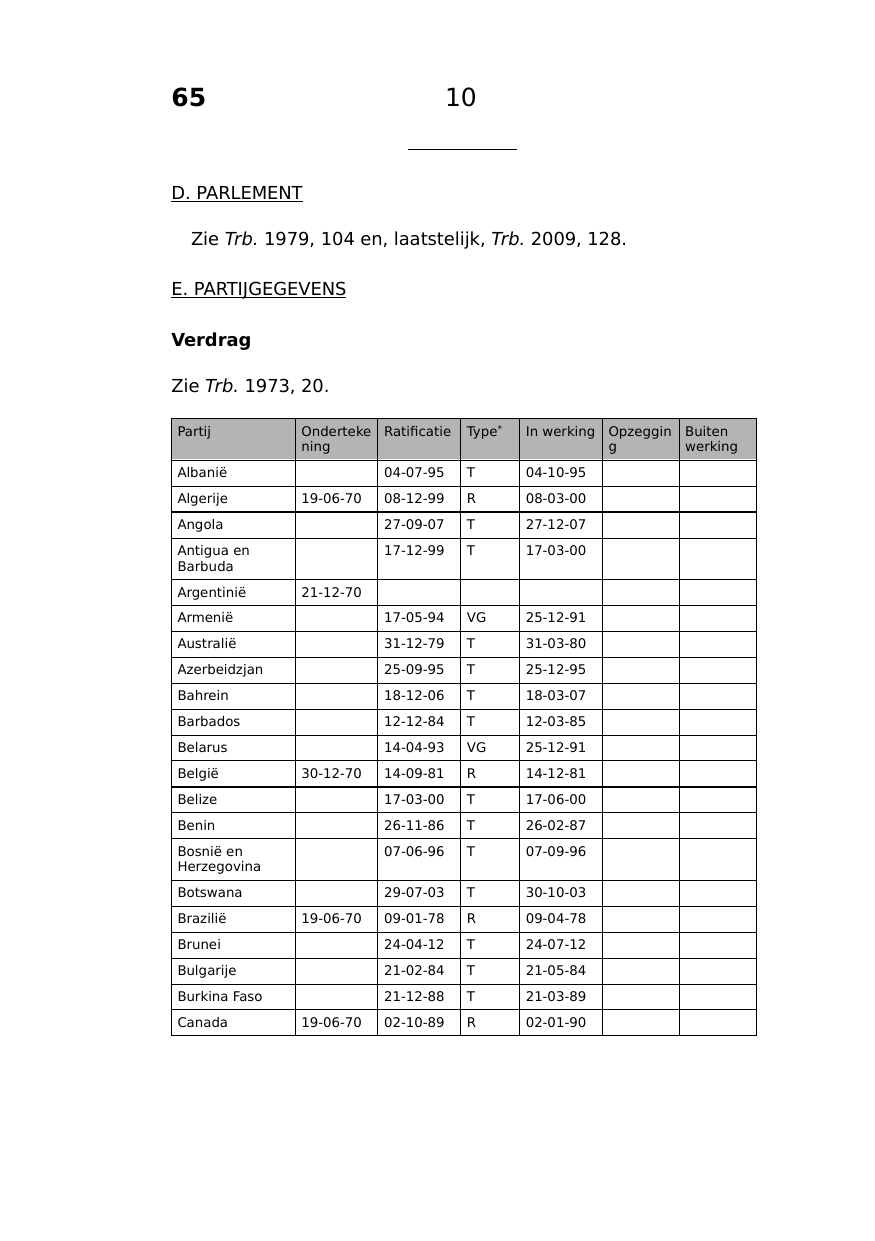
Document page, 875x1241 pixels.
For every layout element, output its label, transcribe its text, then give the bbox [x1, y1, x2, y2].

table_cell 14-12-81 [520, 761, 602, 786]
table_cell [461, 580, 519, 605]
table_cell [603, 813, 679, 838]
table_cell 21-02-84 [378, 959, 460, 983]
table_cell [680, 813, 756, 838]
table_cell 27-09-07 [378, 513, 460, 537]
table_cell België [172, 761, 295, 786]
table_cell Bosnië en Herzegovina [172, 839, 295, 880]
table_cell [603, 539, 679, 579]
table_cell [603, 658, 679, 683]
table_cell 17-03-00 [520, 539, 602, 579]
table_cell [603, 606, 679, 631]
table_cell [680, 985, 756, 1009]
table_cell 21-05-84 [520, 959, 602, 983]
table_cell 08-12-99 [378, 487, 460, 511]
table_cell 07-06-96 [378, 839, 460, 880]
table_cell T [461, 539, 519, 579]
table_cell T [461, 788, 519, 812]
subtitle Verdrag [171, 330, 756, 351]
table_cell [296, 513, 377, 537]
table_cell 12-12-84 [378, 710, 460, 734]
table_cell Bahrein [172, 684, 295, 708]
table_cell [680, 461, 756, 486]
table_cell 29-07-03 [378, 881, 460, 906]
table_cell 17-03-00 [378, 788, 460, 812]
table_cell [296, 839, 377, 880]
table_cell [296, 813, 377, 838]
table_cell [680, 539, 756, 579]
table_cell 18-12-06 [378, 684, 460, 708]
table_cell [296, 881, 377, 906]
table_cell R [461, 761, 519, 786]
table_header Partij [172, 419, 295, 459]
table_cell Angola [172, 513, 295, 537]
table_cell 12-03-85 [520, 710, 602, 734]
table_cell [603, 839, 679, 880]
table_cell 14-04-93 [378, 736, 460, 760]
table_cell [603, 959, 679, 983]
table_header Ratificatie [378, 419, 460, 459]
table_cell [296, 933, 377, 957]
table_header Ondertekening [296, 419, 377, 459]
table_cell [680, 580, 756, 605]
table_cell 21-12-70 [296, 580, 377, 605]
table_cell 17-12-99 [378, 539, 460, 579]
table_cell [296, 539, 377, 579]
table_cell 17-05-94 [378, 606, 460, 631]
table_cell 19-06-70 [296, 1010, 377, 1035]
table_cell 09-01-78 [378, 907, 460, 932]
text Zie Trb. 1979, 104 en, laatstelijk, Trb. 2009, 128. [171, 228, 756, 249]
table_cell Canada [172, 1010, 295, 1035]
table_cell [680, 606, 756, 631]
table_cell [603, 736, 679, 760]
table_cell 14-09-81 [378, 761, 460, 786]
table_cell [680, 959, 756, 983]
table_cell [680, 881, 756, 906]
table_cell [296, 788, 377, 812]
table_cell T [461, 513, 519, 537]
table_cell Belarus [172, 736, 295, 760]
table_cell [603, 513, 679, 537]
table_cell Botswana [172, 881, 295, 906]
table_cell T [461, 839, 519, 880]
table_cell 19-06-70 [296, 487, 377, 511]
table_cell [680, 761, 756, 786]
table_header In werking [520, 419, 602, 459]
table_cell [680, 933, 756, 957]
table_cell 18-03-07 [520, 684, 602, 708]
table_cell Brunei [172, 933, 295, 957]
table_cell [680, 487, 756, 511]
table_cell 27-12-07 [520, 513, 602, 537]
table_cell T [461, 461, 519, 486]
table_cell Algerije [172, 487, 295, 511]
table_cell [603, 881, 679, 906]
table_cell Albanië [172, 461, 295, 486]
table_cell 21-03-89 [520, 985, 602, 1009]
table_cell [603, 580, 679, 605]
table_cell 07-09-96 [520, 839, 602, 880]
table_cell 25-12-91 [520, 736, 602, 760]
table_cell [296, 985, 377, 1009]
table_cell 24-04-12 [378, 933, 460, 957]
table_cell Brazilië [172, 907, 295, 932]
text Zie Trb. 1973, 20. [171, 376, 756, 396]
table_cell T [461, 959, 519, 983]
table_cell Benin [172, 813, 295, 838]
table_cell 25-09-95 [378, 658, 460, 683]
table_cell [296, 658, 377, 683]
table_cell [603, 487, 679, 511]
table_cell 26-02-87 [520, 813, 602, 838]
table_cell [603, 632, 679, 657]
table_cell [603, 1010, 679, 1035]
table_cell [603, 761, 679, 786]
table_cell Argentinië [172, 580, 295, 605]
table_cell [520, 580, 602, 605]
table_cell 09-04-78 [520, 907, 602, 932]
table_cell 04-07-95 [378, 461, 460, 486]
table_cell 08-03-00 [520, 487, 602, 511]
table_header Opzegging [603, 419, 679, 459]
table_cell T [461, 632, 519, 657]
table_cell [680, 658, 756, 683]
table_cell Barbados [172, 710, 295, 734]
table_cell [680, 684, 756, 708]
table_cell [680, 736, 756, 760]
table_cell Azerbeidzjan [172, 658, 295, 683]
table_cell [680, 632, 756, 657]
table_cell [603, 461, 679, 486]
table_cell [603, 684, 679, 708]
table_header Type* [461, 419, 519, 459]
table_cell VG [461, 606, 519, 631]
table_cell [680, 839, 756, 880]
table_cell 17-06-00 [520, 788, 602, 812]
table_cell [603, 710, 679, 734]
table_cell T [461, 933, 519, 957]
table_cell [378, 580, 460, 605]
table_cell VG [461, 736, 519, 760]
table_cell 25-12-91 [520, 606, 602, 631]
table_cell 30-10-03 [520, 881, 602, 906]
table_cell 31-03-80 [520, 632, 602, 657]
table_cell Australië [172, 632, 295, 657]
table_cell [680, 513, 756, 537]
table_cell 25-12-95 [520, 658, 602, 683]
table_cell [296, 959, 377, 983]
table_cell T [461, 658, 519, 683]
table_cell R [461, 1010, 519, 1035]
table_cell [296, 736, 377, 760]
table_cell 19-06-70 [296, 907, 377, 932]
table_cell Burkina Faso [172, 985, 295, 1009]
table_cell 02-01-90 [520, 1010, 602, 1035]
table_cell 31-12-79 [378, 632, 460, 657]
table_cell [603, 907, 679, 932]
table_cell [296, 606, 377, 631]
table_cell [680, 788, 756, 812]
subtitle D. PARLEMENT [171, 183, 756, 203]
table_cell T [461, 684, 519, 708]
table_cell [296, 684, 377, 708]
subtitle E. PARTIJGEGEVENS [171, 279, 756, 300]
table_cell [603, 933, 679, 957]
table_cell T [461, 985, 519, 1009]
table_cell Belize [172, 788, 295, 812]
table_cell [603, 985, 679, 1009]
table_cell [680, 710, 756, 734]
table_cell [296, 461, 377, 486]
table_cell [603, 788, 679, 812]
table_cell T [461, 710, 519, 734]
table_cell 24-07-12 [520, 933, 602, 957]
table_cell 02-10-89 [378, 1010, 460, 1035]
table_cell R [461, 487, 519, 511]
table_cell 26-11-86 [378, 813, 460, 838]
table_cell Antigua en Barbuda [172, 539, 295, 579]
table_cell R [461, 907, 519, 932]
table_cell 21-12-88 [378, 985, 460, 1009]
table_cell 04-10-95 [520, 461, 602, 486]
table_cell T [461, 813, 519, 838]
table_cell [680, 1010, 756, 1035]
table_header Buiten werking [680, 419, 756, 459]
table_cell [296, 632, 377, 657]
table_cell T [461, 881, 519, 906]
table_cell Armenië [172, 606, 295, 631]
table_cell [680, 907, 756, 932]
table_cell 30-12-70 [296, 761, 377, 786]
table_cell [296, 710, 377, 734]
table_cell Bulgarije [172, 959, 295, 983]
